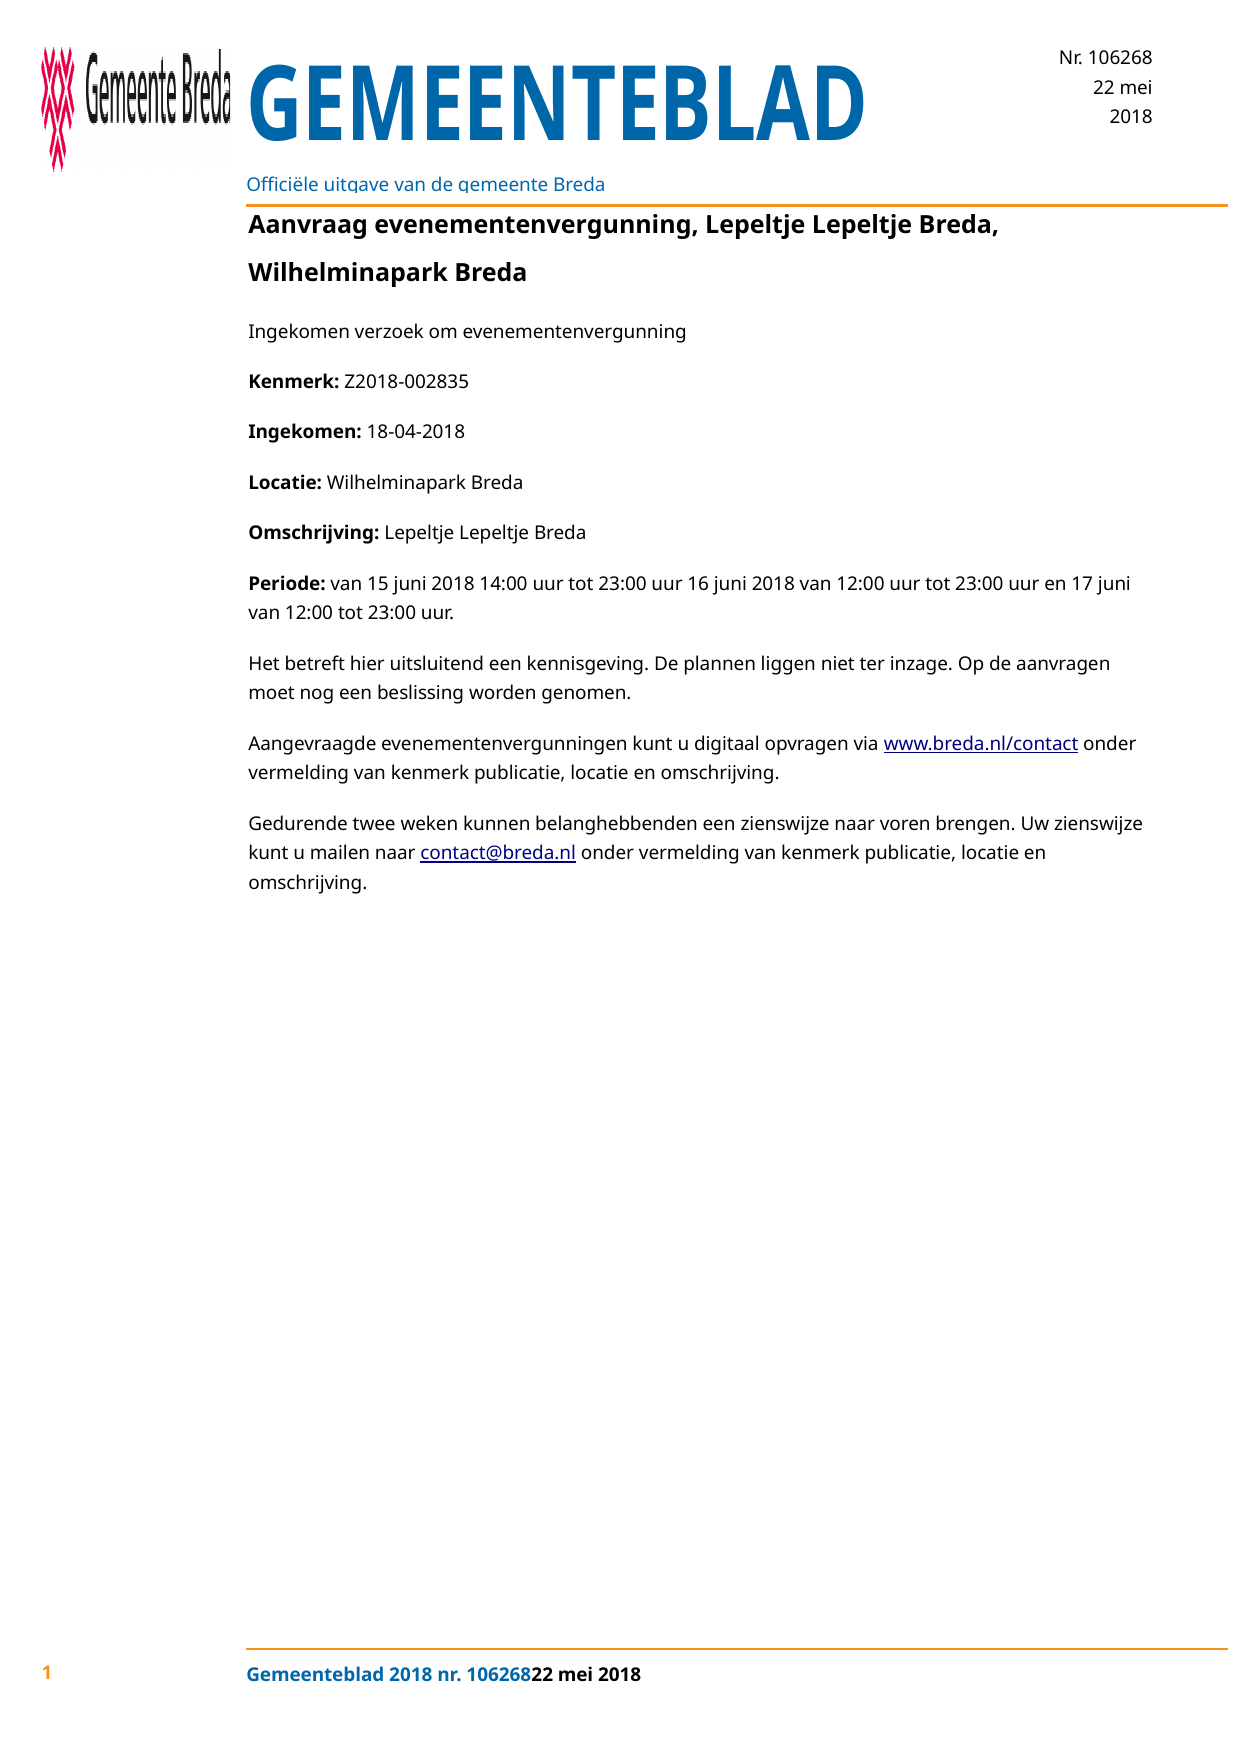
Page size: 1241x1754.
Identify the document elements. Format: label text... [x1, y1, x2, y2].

text Locatie: Wilhelminapark Breda [248, 469, 1152, 495]
text Ingekomen verzoek om evenementenvergunning [248, 318, 1152, 344]
text Omschrijving: Lepeltje Lepeltje Breda [248, 519, 1152, 545]
text Ingekomen: 18-04-2018 [248, 419, 1152, 444]
text Periode: van 15 juni 2018 14:00 uur tot 23:00 uur 16 juni 2018 van 12:00 uur tot 23:00 uur en 17 juni van 12:00 tot 23:00 uur. [248, 570, 1152, 625]
text Aanvraag evenementenvergunning, Lepeltje Lepeltje Breda, Wilhelminapark Breda [248, 207, 1152, 288]
text Het betreft hier uitsluitend een kennisgeving. De plannen liggen niet ter inzage. Op de aanvragen moet nog een beslissing worden genomen. [248, 650, 1152, 705]
picture [41, 47, 231, 172]
text Aangevraagde evenementenvergunningen kunt u digitaal opvragen via www.breda.nl/contact onder vermelding van kenmerk publicatie, locatie en omschrijving. [248, 730, 1152, 785]
text Kenmerk: Z2018-002835 [248, 368, 1152, 394]
text Gedurende twee weken kunnen belanghebbenden een zienswijze naar voren brengen. Uw zienswijze kunt u mailen naar contact@breda.nl onder vermelding van kenmerk publicatie, locatie en omschrijving. [248, 810, 1152, 895]
